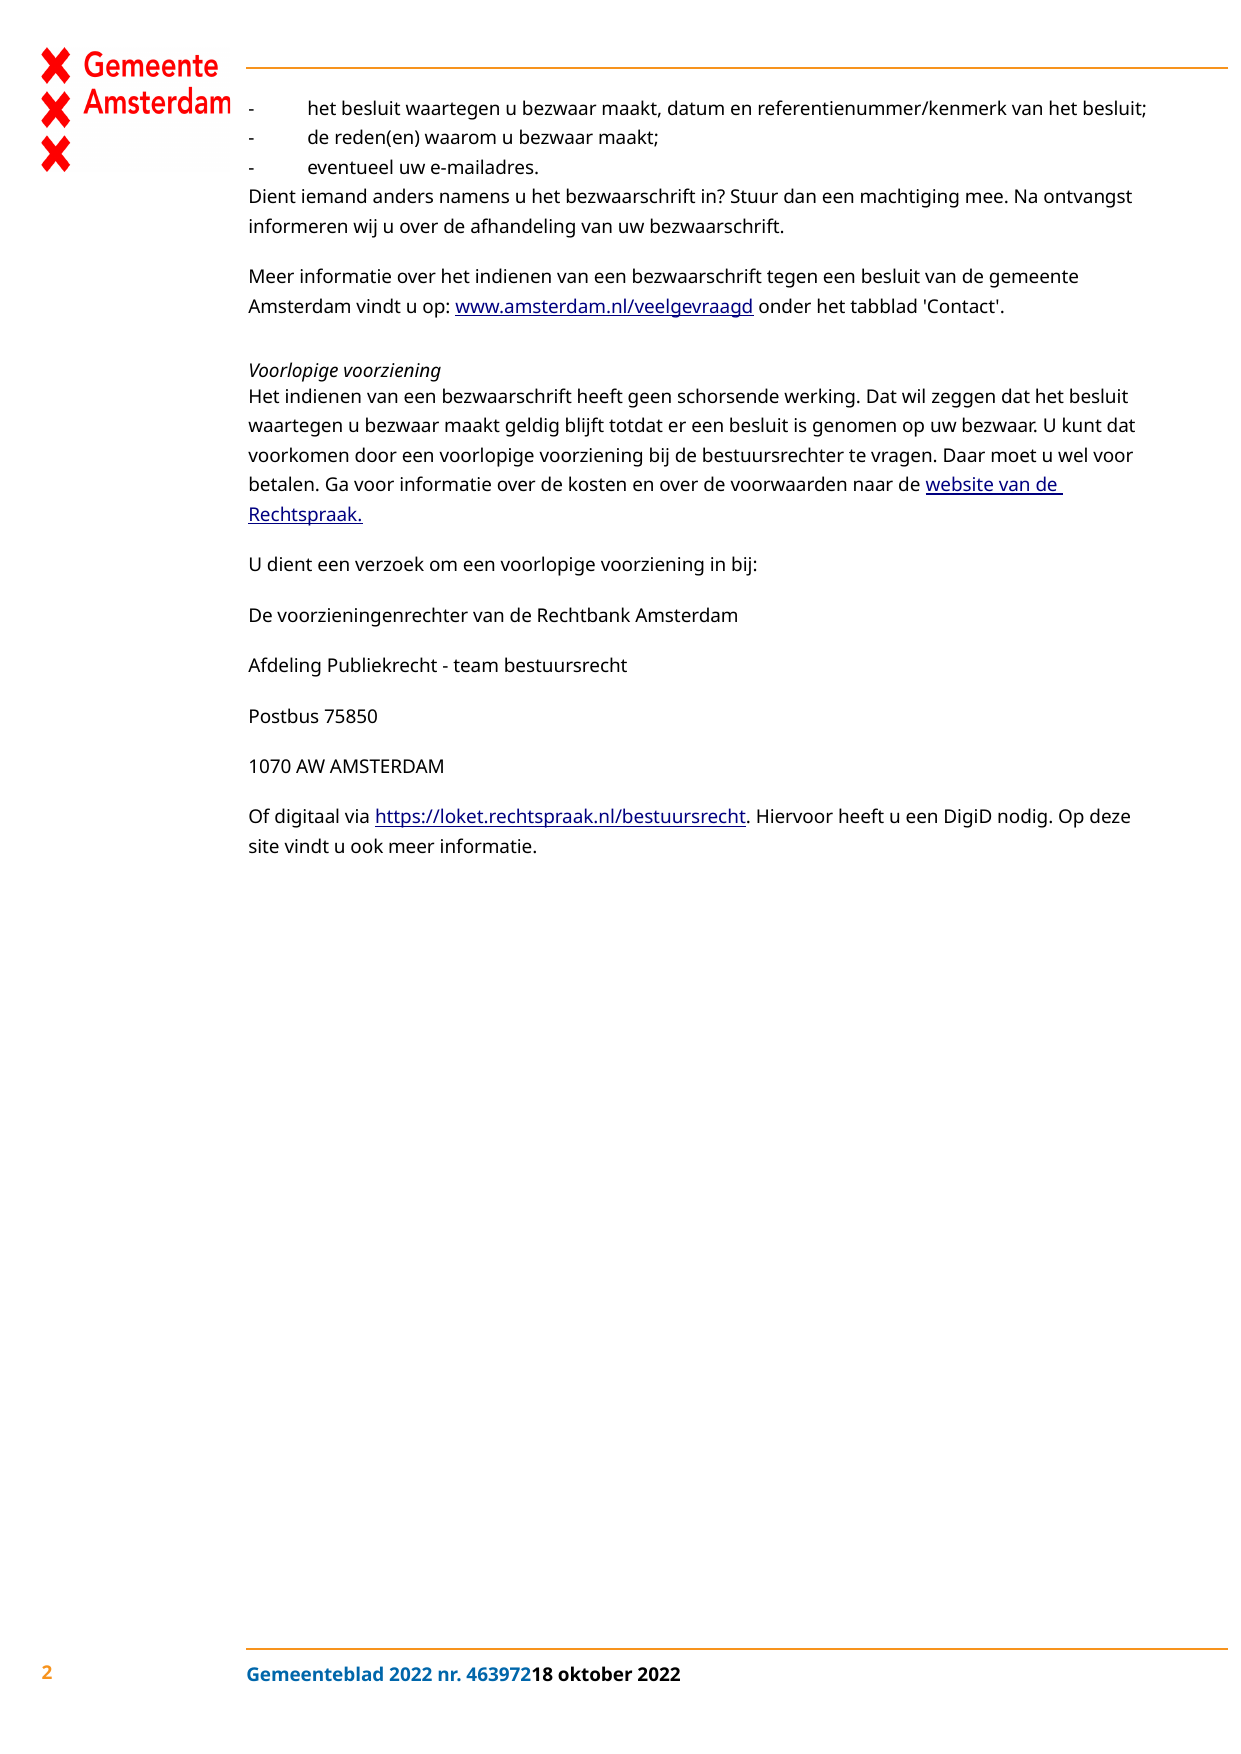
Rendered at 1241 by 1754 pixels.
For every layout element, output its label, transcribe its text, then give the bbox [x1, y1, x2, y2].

text U dient een verzoek om een voorlopige voorziening in bij: [248, 552, 1152, 577]
list het besluit waartegen u bezwaar maakt, datum en referentienummer/kenmerk van het besluit; [248, 95, 1152, 121]
text Of digitaal via https://loket.rechtspraak.nl/bestuursrecht. Hiervoor heeft u een DigiD nodig. Op deze site vindt u ook meer informatie. [248, 804, 1152, 859]
list eventueel uw e-mailadres. [248, 154, 1152, 180]
picture [41, 47, 231, 172]
text Voorlopige voorziening [248, 357, 1152, 383]
text Postbus 75850 [248, 703, 1152, 728]
text Dient iemand anders namens u het bezwaarschrift in? Stuur dan een machtiging mee. Na ontvangst informeren wij u over de afhandeling van uw bezwaarschrift. [248, 183, 1152, 239]
text Het indienen van een bezwaarschrift heeft geen schorsende werking. Dat wil zeggen dat het besluit waartegen u bezwaar maakt geldig blijft totdat er een besluit is genomen op uw bezwaar. U kunt dat voorkomen door een voorlopige voorziening bij de bestuursrechter te vragen. Daar moet u wel voor betalen. Ga voor informatie over de kosten en over de voorwaarden naar de website van de Rechtspraak. [248, 383, 1152, 527]
text 1070 AW AMSTERDAM [248, 753, 1152, 779]
text Meer informatie over het indienen van een bezwaarschrift tegen een besluit van de gemeente Amsterdam vindt u op: www.amsterdam.nl/veelgevraagd onder het tabblad 'Contact'. [248, 263, 1152, 319]
text De voorzieningenrechter van de Rechtbank Amsterdam [248, 602, 1152, 628]
text Afdeling Publiekrecht - team bestuursrecht [248, 652, 1152, 678]
list de reden(en) waarom u bezwaar maakt; [248, 124, 1152, 150]
